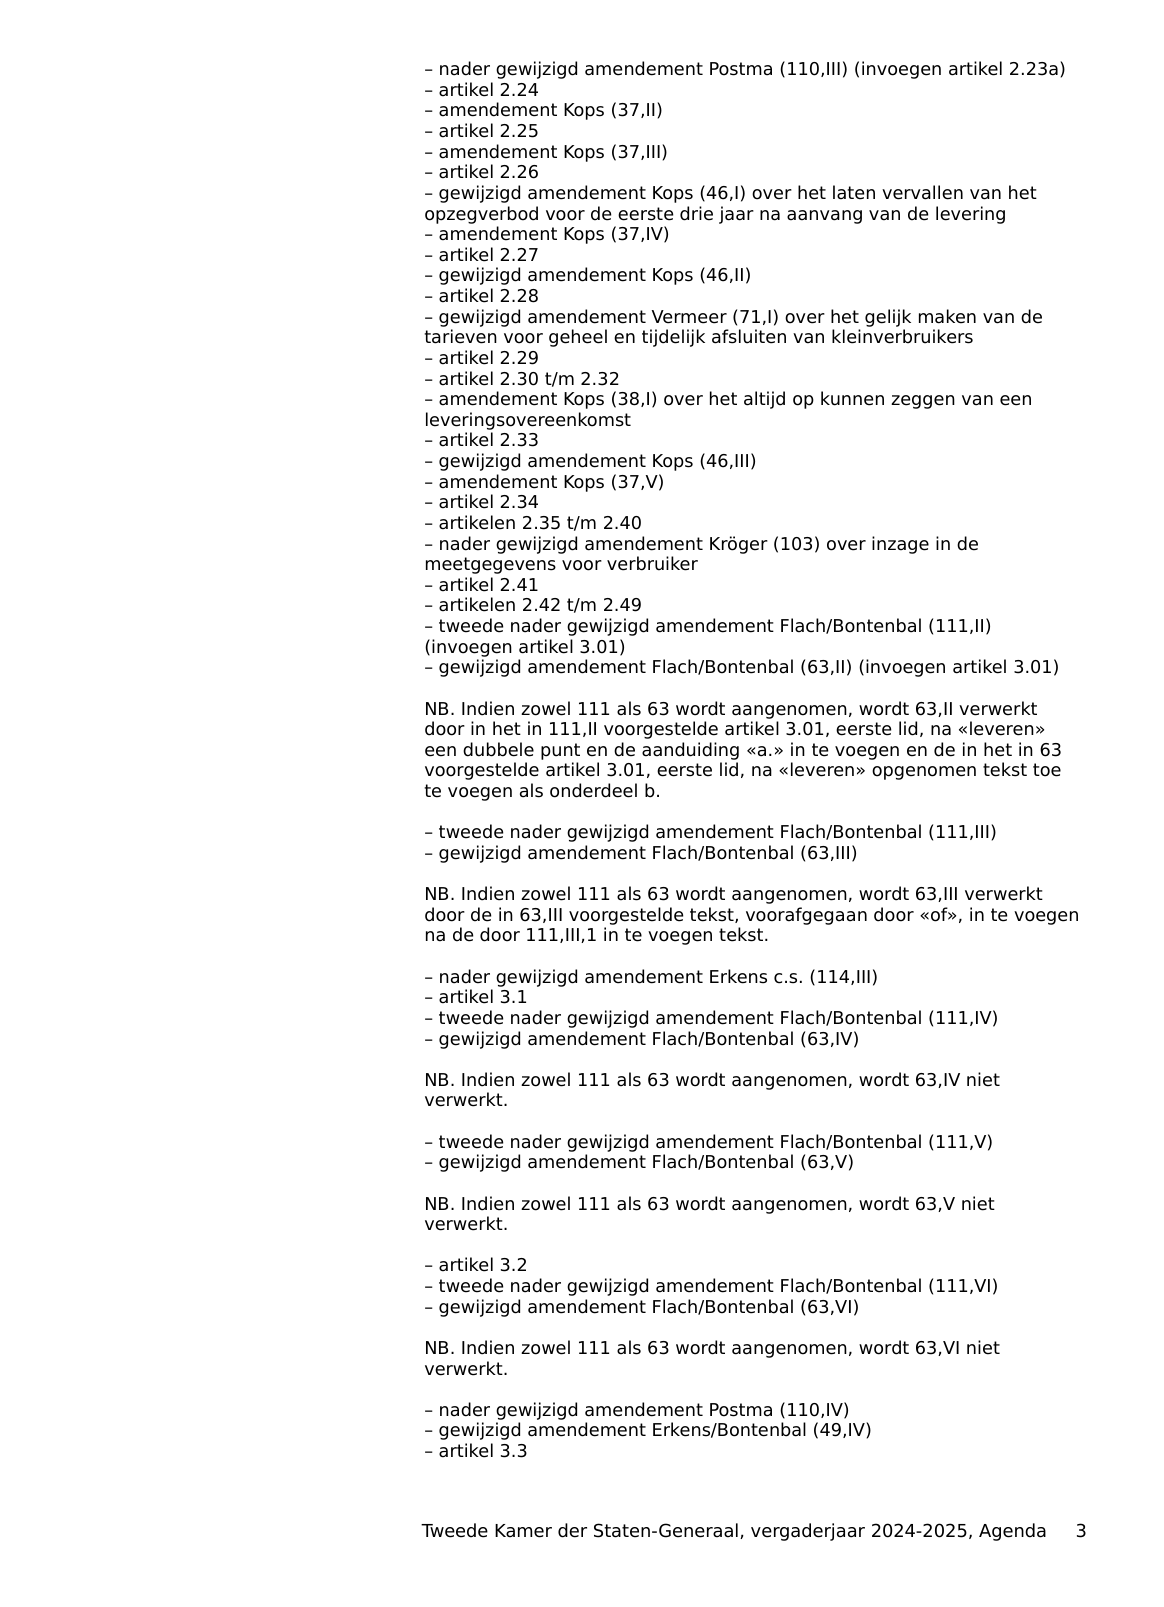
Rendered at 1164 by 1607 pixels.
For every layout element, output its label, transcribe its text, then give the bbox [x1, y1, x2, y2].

table_cell [401, 389, 418, 430]
table_cell [401, 1194, 418, 1235]
table_cell – artikel 2.28 [418, 286, 1087, 307]
table_cell [418, 678, 1087, 698]
table_cell – tweede nader gewijzigd amendement Flach/Bontenbal (111,III) [418, 822, 1087, 843]
table_cell – nader gewijzigd amendement Erkens c.s. (114,III) [418, 967, 1087, 987]
table_cell [77, 307, 401, 348]
table_cell [77, 1132, 401, 1152]
table_cell [77, 534, 401, 575]
table_cell – tweede nader gewijzigd amendement Flach/Bontenbal (111,VI) [418, 1276, 1087, 1297]
table_cell [401, 802, 418, 822]
table_cell – gewijzigd amendement Flach/Bontenbal (63,IV) [418, 1029, 1087, 1049]
table_cell – gewijzigd amendement Flach/Bontenbal (63,III) [418, 843, 1087, 863]
table_cell [401, 348, 418, 368]
table_cell [77, 616, 401, 657]
table_cell [77, 1070, 401, 1111]
table_cell [401, 1049, 418, 1070]
table_cell [77, 946, 401, 967]
table_cell [77, 1297, 401, 1317]
table_cell [77, 472, 401, 492]
table_cell [401, 678, 418, 698]
table_cell [401, 884, 418, 946]
table_cell [77, 513, 401, 533]
table_cell – tweede nader gewijzigd amendement Flach/Bontenbal (111,II) (invoegen artikel 3.01) [418, 616, 1087, 657]
table_cell [401, 1400, 418, 1420]
table_cell [77, 1049, 401, 1070]
table_cell [401, 80, 418, 100]
table_cell [77, 1317, 401, 1338]
table_cell – artikel 2.29 [418, 348, 1087, 368]
table_cell – artikel 2.24 [418, 80, 1087, 100]
table_cell [77, 1152, 401, 1173]
table_cell – artikel 3.1 [418, 987, 1087, 1008]
table_cell – gewijzigd amendement Kops (46,II) [418, 265, 1087, 286]
table_cell [77, 1441, 401, 1462]
table_cell – tweede nader gewijzigd amendement Flach/Bontenbal (111,IV) [418, 1008, 1087, 1028]
table_cell [77, 1235, 401, 1255]
table_cell [401, 100, 418, 121]
table_cell [401, 121, 418, 142]
table_cell [401, 657, 418, 678]
table_cell [401, 1029, 418, 1049]
table_cell [401, 843, 418, 863]
table_cell [401, 451, 418, 472]
table_cell [401, 822, 418, 843]
table_cell [401, 513, 418, 533]
table_cell [77, 699, 401, 802]
table_cell – artikel 2.30 t/m 2.32 [418, 369, 1087, 389]
table_cell [401, 472, 418, 492]
table_cell [77, 987, 401, 1008]
table_cell [77, 1276, 401, 1297]
table_cell – gewijzigd amendement Kops (46,I) over het laten vervallen van het opzegverbod voor de eerste drie jaar na aanvang van de levering [418, 183, 1087, 224]
table_cell [401, 265, 418, 286]
table_cell – artikel 2.25 [418, 121, 1087, 142]
table_cell [401, 987, 418, 1008]
table_cell [401, 224, 418, 245]
table_cell [77, 430, 401, 451]
table_cell [77, 286, 401, 307]
table_cell [401, 1276, 418, 1297]
table_cell [401, 1379, 418, 1400]
table_cell NB. Indien zowel 111 als 63 wordt aangenomen, wordt 63,VI niet verwerkt. [418, 1338, 1087, 1379]
table_cell [77, 162, 401, 183]
table_cell [77, 1008, 401, 1028]
table_cell [418, 1235, 1087, 1255]
table_cell – amendement Kops (37,II) [418, 100, 1087, 121]
table_cell [77, 348, 401, 368]
table_cell [77, 822, 401, 843]
table_cell [77, 389, 401, 430]
table_cell [77, 802, 401, 822]
table_cell [401, 430, 418, 451]
table_cell [77, 492, 401, 513]
table_cell [401, 1338, 418, 1379]
table_cell [77, 864, 401, 884]
table_cell – artikel 2.26 [418, 162, 1087, 183]
table_cell – nader gewijzigd amendement Postma (110,IV) [418, 1400, 1087, 1420]
table_cell [401, 1441, 418, 1462]
table_cell [77, 80, 401, 100]
table_cell – artikel 2.41 [418, 575, 1087, 595]
table_cell [401, 864, 418, 884]
table_cell [77, 1194, 401, 1235]
table_cell [401, 1235, 418, 1255]
table_cell [77, 657, 401, 678]
table_cell [418, 864, 1087, 884]
table_cell [418, 1049, 1087, 1070]
table_cell – gewijzigd amendement Flach/Bontenbal (63,II) (invoegen artikel 3.01) [418, 657, 1087, 678]
table_cell – amendement Kops (37,V) [418, 472, 1087, 492]
table_cell – gewijzigd amendement Erkens/Bontenbal (49,IV) [418, 1420, 1087, 1441]
table_cell [401, 1255, 418, 1276]
table_cell [77, 142, 401, 162]
table_cell [77, 884, 401, 946]
table_cell [401, 307, 418, 348]
table_cell [77, 183, 401, 224]
table_cell [401, 946, 418, 967]
table_cell [418, 1173, 1087, 1193]
table_cell – nader gewijzigd amendement Kröger (103) over inzage in de meetgegevens voor verbruiker [418, 534, 1087, 575]
table_cell [77, 59, 401, 80]
table_cell – artikel 2.27 [418, 245, 1087, 265]
table_cell [401, 1317, 418, 1338]
table_cell [401, 286, 418, 307]
table_cell [418, 946, 1087, 967]
table_cell [77, 451, 401, 472]
table_cell [77, 265, 401, 286]
table_cell [401, 1297, 418, 1317]
table_cell – amendement Kops (37,IV) [418, 224, 1087, 245]
table_cell – artikel 3.2 [418, 1255, 1087, 1276]
table_cell [418, 1111, 1087, 1132]
table_cell [77, 224, 401, 245]
table_cell [401, 595, 418, 616]
table_cell [418, 802, 1087, 822]
table_cell – gewijzigd amendement Flach/Bontenbal (63,V) [418, 1152, 1087, 1173]
table_cell – amendement Kops (38,I) over het altijd op kunnen zeggen van een leveringsovereenkomst [418, 389, 1087, 430]
table_cell [77, 1111, 401, 1132]
table_cell [401, 59, 418, 80]
table_cell NB. Indien zowel 111 als 63 wordt aangenomen, wordt 63,IV niet verwerkt. [418, 1070, 1087, 1111]
table_cell [401, 1152, 418, 1173]
table_cell – gewijzigd amendement Flach/Bontenbal (63,VI) [418, 1297, 1087, 1317]
table_cell [77, 1255, 401, 1276]
table_cell – artikel 2.33 [418, 430, 1087, 451]
table_cell [401, 1070, 418, 1111]
table_cell – artikel 3.3 [418, 1441, 1087, 1462]
table_cell [401, 575, 418, 595]
table_cell [77, 1338, 401, 1379]
table_cell – artikel 2.34 [418, 492, 1087, 513]
table_cell [401, 1008, 418, 1028]
table_cell [77, 843, 401, 863]
table_cell [77, 121, 401, 142]
table_cell [77, 967, 401, 987]
table_cell [77, 1379, 401, 1400]
table_cell [77, 575, 401, 595]
table_cell [401, 142, 418, 162]
table_cell [77, 1420, 401, 1441]
table_cell NB. Indien zowel 111 als 63 wordt aangenomen, wordt 63,III verwerkt door de in 63,III voorgestelde tekst, voorafgegaan door «of», in te voegen na de door 111,III,1 in te voegen tekst. [418, 884, 1087, 946]
table_cell [77, 595, 401, 616]
table_cell – gewijzigd amendement Vermeer (71,I) over het gelijk maken van de tarieven voor geheel en tijdelijk afsluiten van kleinverbruikers [418, 307, 1087, 348]
table_cell [401, 534, 418, 575]
table_cell [418, 1317, 1087, 1338]
table_cell [418, 1379, 1087, 1400]
table_cell [401, 1173, 418, 1193]
table_cell – tweede nader gewijzigd amendement Flach/Bontenbal (111,V) [418, 1132, 1087, 1152]
table_cell NB. Indien zowel 111 als 63 wordt aangenomen, wordt 63,V niet verwerkt. [418, 1194, 1087, 1235]
table_cell [77, 100, 401, 121]
table_cell [77, 369, 401, 389]
table_cell – amendement Kops (37,III) [418, 142, 1087, 162]
table_cell – nader gewijzigd amendement Postma (110,III) (invoegen artikel 2.23a) [418, 59, 1087, 80]
table_cell [77, 1173, 401, 1193]
table_cell [77, 1029, 401, 1049]
table_cell [401, 183, 418, 224]
table_cell [77, 245, 401, 265]
table_cell – gewijzigd amendement Kops (46,III) [418, 451, 1087, 472]
table_cell [401, 492, 418, 513]
table_cell [401, 1132, 418, 1152]
table_cell [401, 162, 418, 183]
table_cell – artikelen 2.42 t/m 2.49 [418, 595, 1087, 616]
table_cell [401, 967, 418, 987]
table_cell [77, 678, 401, 698]
table_cell [401, 245, 418, 265]
table_cell – artikelen 2.35 t/m 2.40 [418, 513, 1087, 533]
table_cell [401, 616, 418, 657]
table_cell NB. Indien zowel 111 als 63 wordt aangenomen, wordt 63,II verwerkt door in het in 111,II voorgestelde artikel 3.01, eerste lid, na «leveren» een dubbele punt en de aanduiding «a.» in te voegen en de in het in 63 voorgestelde artikel 3.01, eerste lid, na «leveren» opgenomen tekst toe te voegen als onderdeel b. [418, 699, 1087, 802]
table_cell [401, 1111, 418, 1132]
table_cell [77, 1400, 401, 1420]
table_cell [401, 699, 418, 802]
table_cell [401, 1420, 418, 1441]
table_cell [401, 369, 418, 389]
